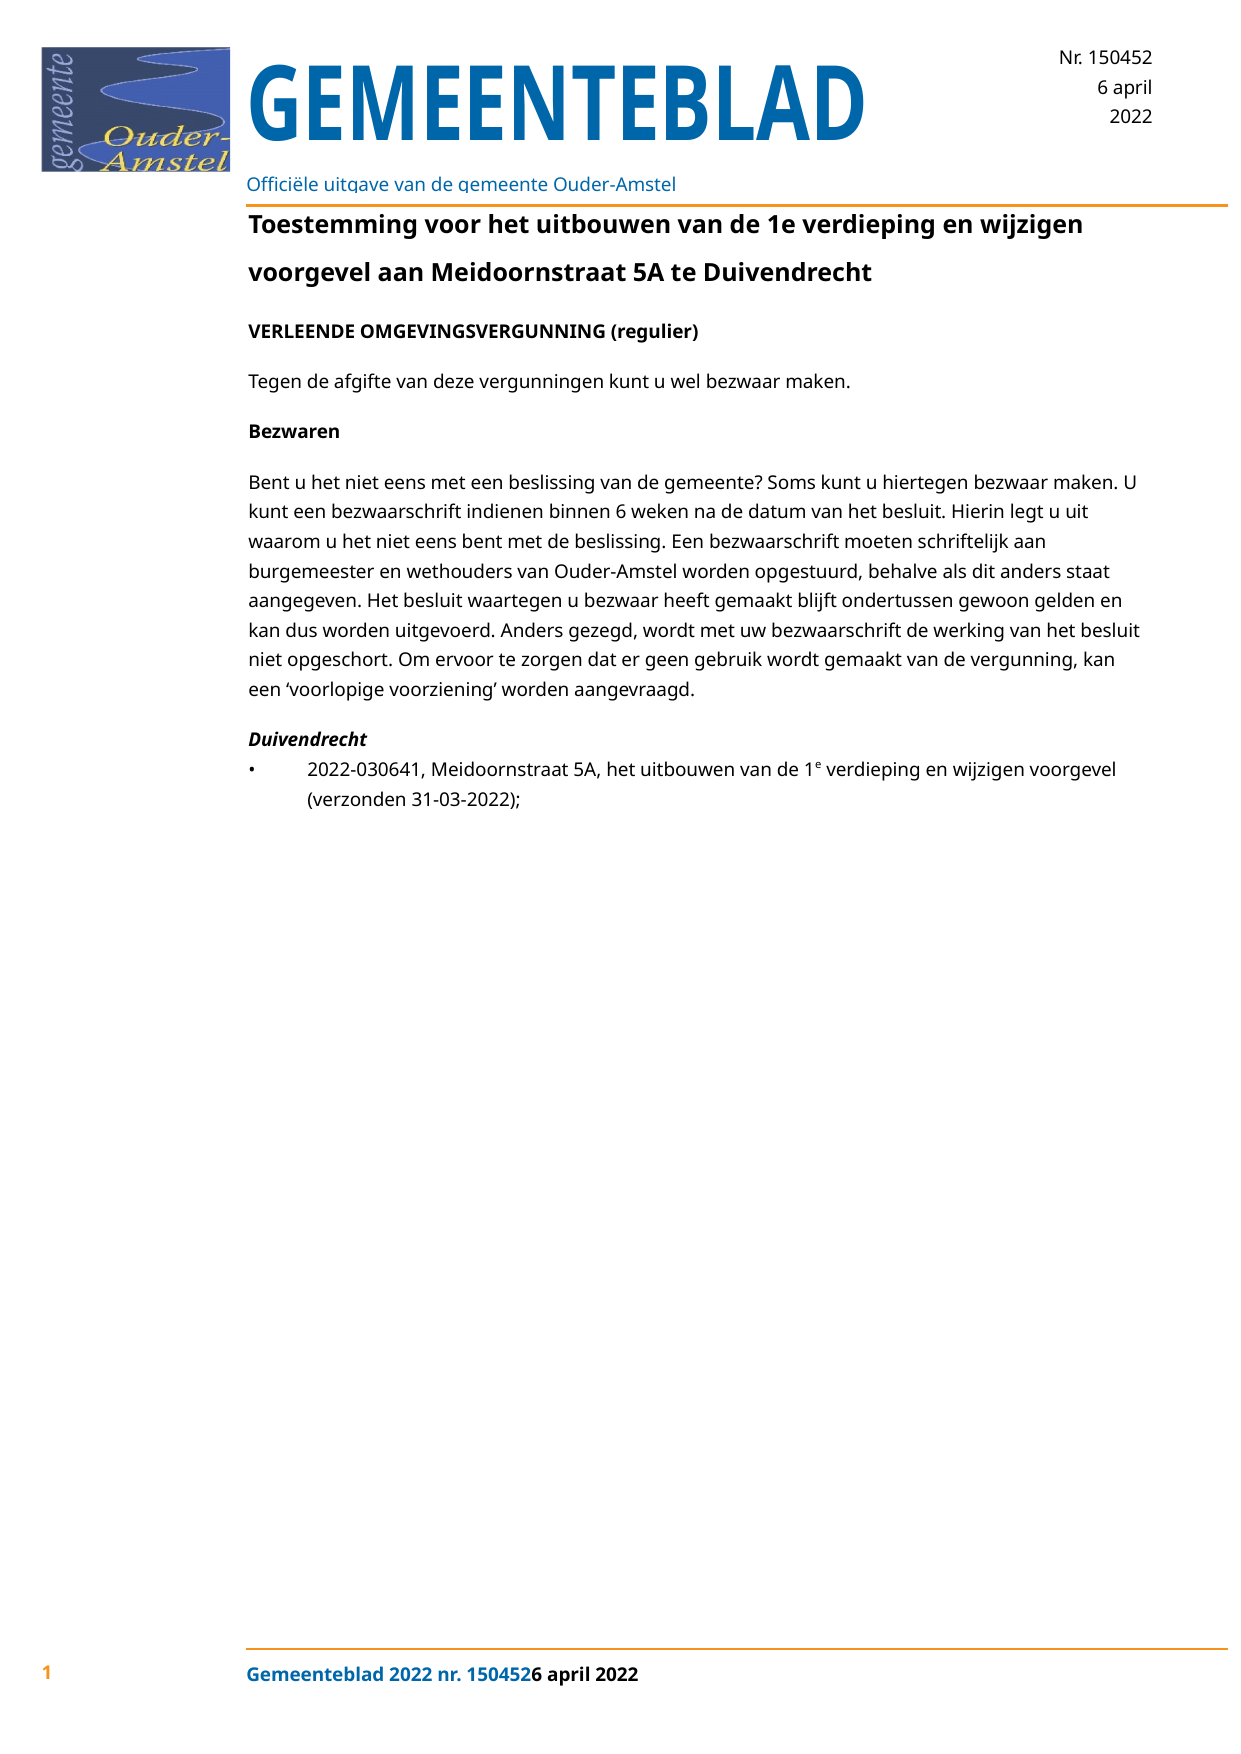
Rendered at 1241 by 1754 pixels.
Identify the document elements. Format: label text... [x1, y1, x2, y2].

list 2022-030641, Meidoornstraat 5A, het uitbouwen van de 1e verdieping en wijzigen voorgevel (verzonden 31-03-2022); [248, 756, 1152, 812]
text Duivendrecht [248, 727, 1152, 752]
text Bezwaren [248, 419, 1152, 444]
text Bent u het niet eens met een beslissing van de gemeente? Soms kunt u hiertegen bezwaar maken. U kunt een bezwaarschrift indienen binnen 6 weken na de datum van het besluit. Hierin legt u uit waarom u het niet eens bent met de beslissing. Een bezwaarschrift moeten schriftelijk aan burgemeester en wethouders van Ouder-Amstel worden opgestuurd, behalve als dit anders staat aangegeven. Het besluit waartegen u bezwaar heeft gemaakt blijft ondertussen gewoon gelden en kan dus worden uitgevoerd. Anders gezegd, wordt met uw bezwaarschrift de werking van het besluit niet opgeschort. Om ervoor te zorgen dat er geen gebruik wordt gemaakt van de vergunning, kan een ‘voorlopige voorziening’ worden aangevraagd. [248, 469, 1152, 702]
text Toestemming voor het uitbouwen van de 1e verdieping en wijzigen voorgevel aan Meidoornstraat 5A te Duivendrecht [248, 207, 1152, 288]
text VERLEENDE OMGEVINGSVERGUNNING (regulier) [248, 318, 1152, 344]
text Tegen de afgifte van deze vergunningen kunt u wel bezwaar maken. [248, 368, 1152, 394]
picture [41, 47, 231, 172]
